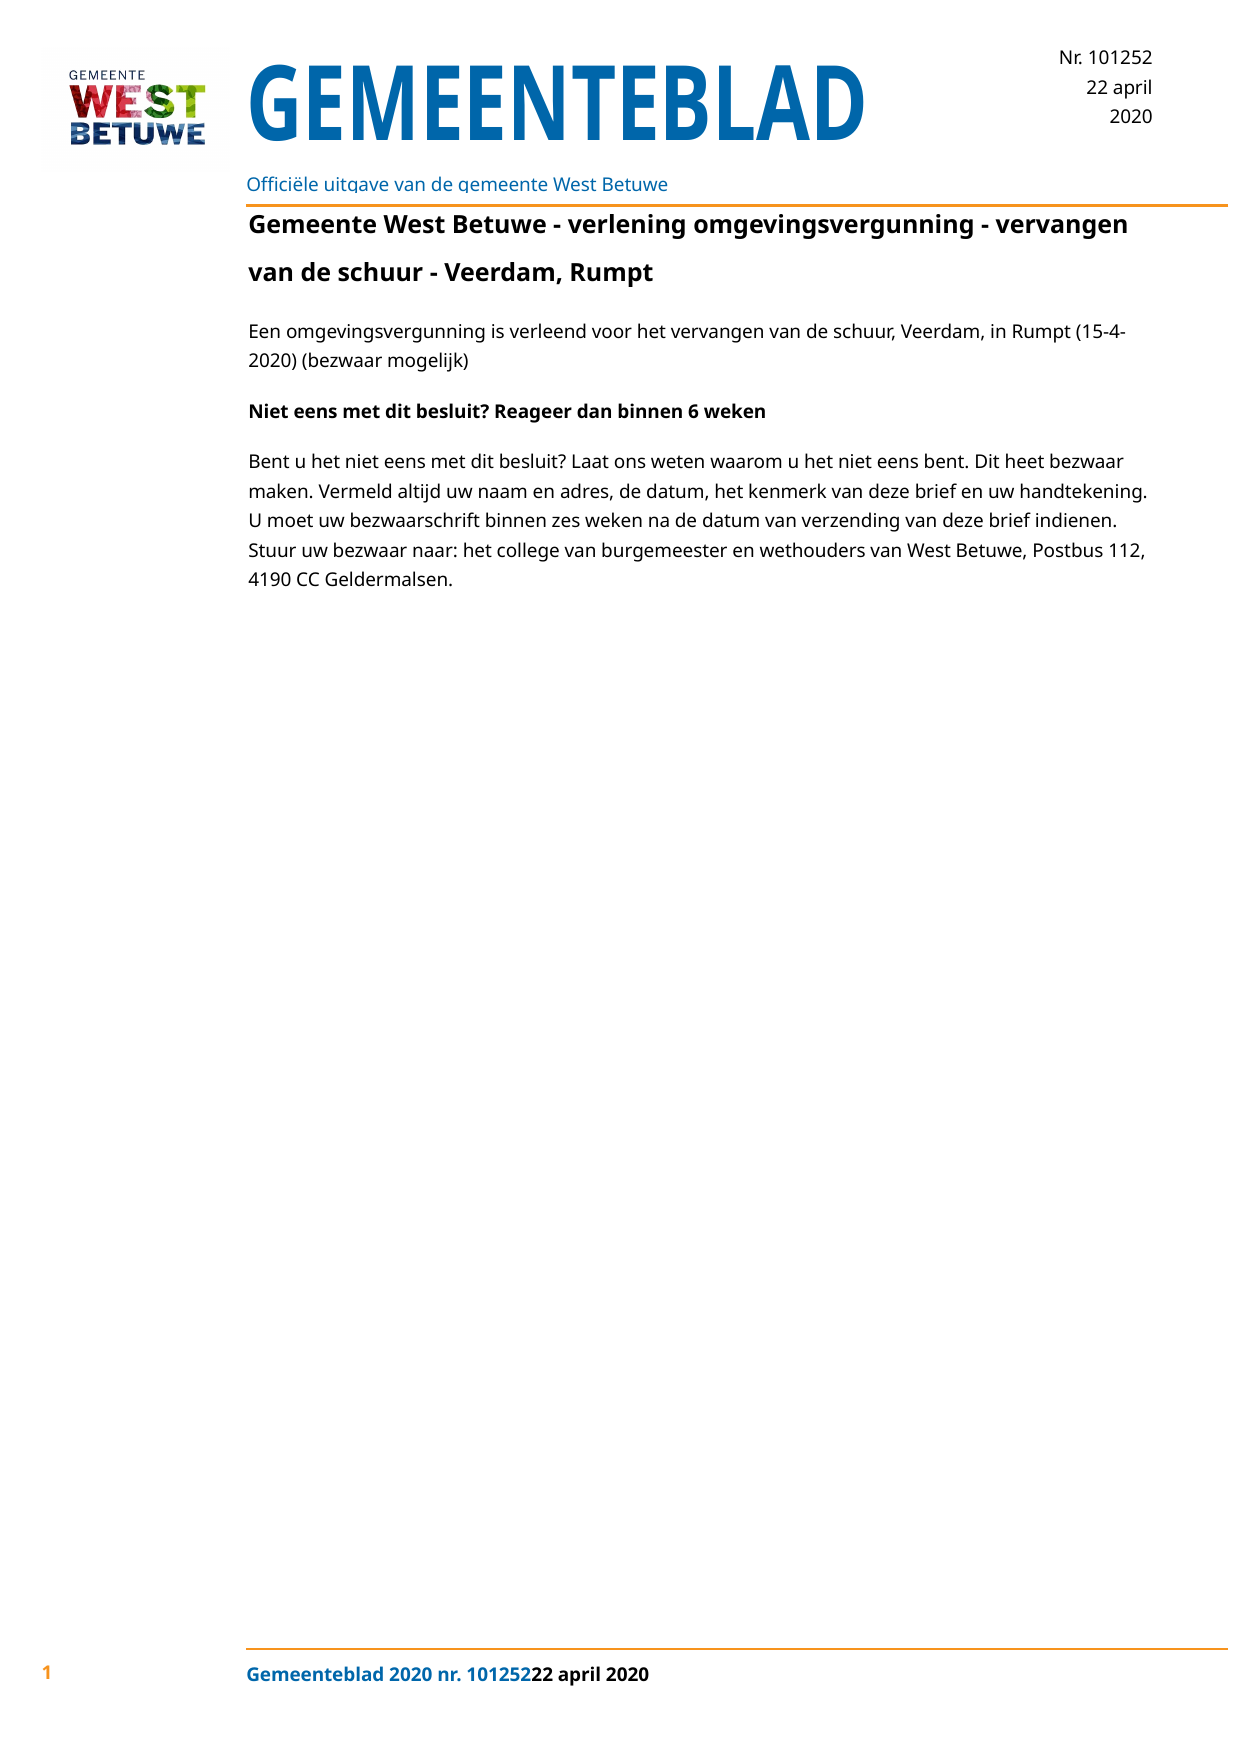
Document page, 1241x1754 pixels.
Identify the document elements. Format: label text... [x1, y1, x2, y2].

text Bent u het niet eens met dit besluit? Laat ons weten waarom u het niet eens bent. Dit heet bezwaar maken. Vermeld altijd uw naam en adres, de datum, het kenmerk van deze brief en uw handtekening. U moet uw bezwaarschrift binnen zes weken na de datum van verzending van deze brief indienen. Stuur uw bezwaar naar: het college van burgemeester en wethouders van West Betuwe, Postbus 112, 4190 CC Geldermalsen. [248, 448, 1152, 592]
picture [41, 47, 231, 172]
text Gemeente West Betuwe - verlening omgevingsvergunning - vervangen van de schuur - Veerdam, Rumpt [248, 207, 1152, 288]
text Niet eens met dit besluit? Reageer dan binnen 6 weken [248, 398, 1152, 424]
text Een omgevingsvergunning is verleend voor het vervangen van de schuur, Veerdam, in Rumpt (15-4-2020) (bezwaar mogelijk) [248, 318, 1152, 373]
